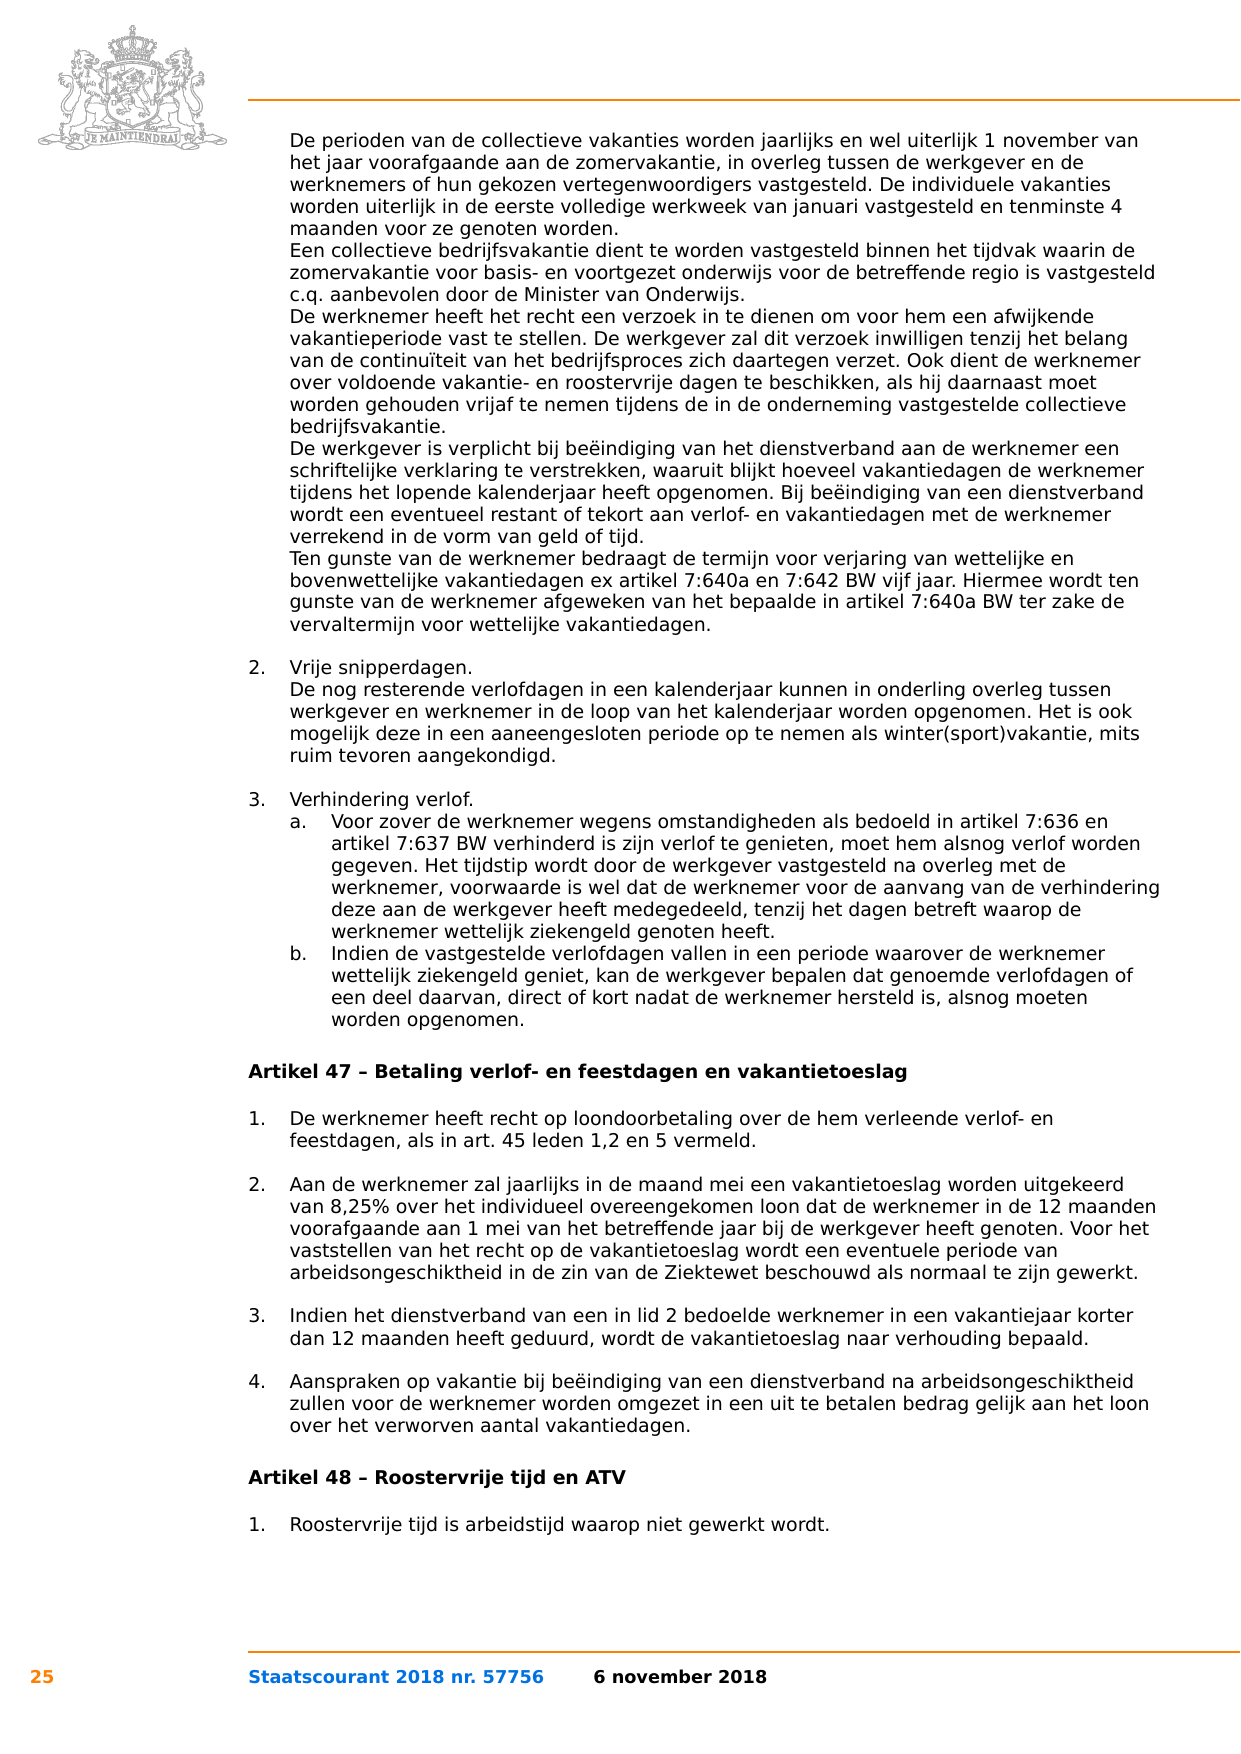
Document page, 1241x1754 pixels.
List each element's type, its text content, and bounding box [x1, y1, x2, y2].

text 4. Aanspraken op vakantie bij beëindiging van een dienstverband na arbeidsongeschiktheid zullen voor de werknemer worden omgezet in een uit te betalen bedrag gelijk aan het loon over het verworven aantal vakantiedagen. [248, 1371, 1163, 1437]
text a. Voor zover de werknemer wegens omstandigheden als bedoeld in artikel 7:636 en artikel 7:637 BW verhinderd is zijn verlof te genieten, moet hem alsnog verlof worden gegeven. Het tijdstip wordt door de werkgever vastgesteld na overleg met de werknemer, voorwaarde is wel dat de werknemer voor de aanvang van de verhindering deze aan de werkgever heeft medegedeeld, tenzij het dagen betreft waarop de werknemer wettelijk ziekengeld genoten heeft. [289, 811, 1163, 943]
text b. Indien de vastgestelde verlofdagen vallen in een periode waarover de werknemer wettelijk ziekengeld geniet, kan de werkgever bepalen dat genoemde verlofdagen of een deel daarvan, direct of kort nadat de werknemer hersteld is, alsnog moeten worden opgenomen. [289, 943, 1163, 1031]
text 1. De werknemer heeft recht op loondoorbetaling over de hem verleende verlof- en feestdagen, als in art. 45 leden 1,2 en 5 vermeld. [248, 1108, 1163, 1152]
text 2. Vrije snipperdagen. [248, 657, 1163, 679]
picture [38, 25, 227, 150]
subtitle Artikel 47 – Betaling verlof- en feestdagen en vakantietoeslag [248, 1061, 1163, 1083]
text Ten gunste van de werknemer bedraagt de termijn voor verjaring van wettelijke en bovenwettelijke vakantiedagen ex artikel 7:640a en 7:642 BW vijf jaar. Hiermee wordt ten gunste van de werknemer afgeweken van het bepaalde in artikel 7:640a BW ter zake de vervaltermijn voor wettelijke vakantiedagen. [289, 547, 1163, 635]
text Een collectieve bedrijfsvakantie dient te worden vastgesteld binnen het tijdvak waarin de zomervakantie voor basis- en voortgezet onderwijs voor de betreffende regio is vastgesteld c.q. aanbevolen door de Minister van Onderwijs. [289, 240, 1163, 306]
text De werkgever is verplicht bij beëindiging van het dienstverband aan de werknemer een schriftelijke verklaring te verstrekken, waaruit blijkt hoeveel vakantiedagen de werknemer tijdens het lopende kalenderjaar heeft opgenomen. Bij beëindiging van een dienstverband wordt een eventueel restant of tekort aan verlof- en vakantiedagen met de werknemer verrekend in de vorm van geld of tijd. [289, 438, 1163, 547]
text De perioden van de collectieve vakanties worden jaarlijks en wel uiterlijk 1 november van het jaar voorafgaande aan de zomervakantie, in overleg tussen de werkgever en de werknemers of hun gekozen vertegenwoordigers vastgesteld. De individuele vakanties worden uiterlijk in de eerste volledige werkweek van januari vastgesteld en tenminste 4 maanden voor ze genoten worden. [289, 130, 1163, 240]
text 3. Indien het dienstverband van een in lid 2 bedoelde werknemer in een vakantiejaar korter dan 12 maanden heeft geduurd, wordt de vakantietoeslag naar verhouding bepaald. [248, 1305, 1163, 1349]
text De werknemer heeft het recht een verzoek in te dienen om voor hem een afwijkende vakantieperiode vast te stellen. De werkgever zal dit verzoek inwilligen tenzij het belang van de continuïteit van het bedrijfsproces zich daartegen verzet. Ook dient de werknemer over voldoende vakantie- en roostervrije dagen te beschikken, als hij daarnaast moet worden gehouden vrijaf te nemen tijdens de in de onderneming vastgestelde collectieve bedrijfsvakantie. [289, 306, 1163, 438]
text 3. Verhindering verlof. [248, 789, 1163, 811]
text De nog resterende verlofdagen in een kalenderjaar kunnen in onderling overleg tussen werkgever en werknemer in de loop van het kalenderjaar worden opgenomen. Het is ook mogelijk deze in een aaneengesloten periode op te nemen als winter(sport)vakantie, mits ruim tevoren aangekondigd. [289, 679, 1163, 767]
text 1. Roostervrije tijd is arbeidstijd waarop niet gewerkt wordt. [248, 1514, 1163, 1536]
subtitle Artikel 48 – Roostervrije tijd en ATV [248, 1467, 1163, 1489]
text 2. Aan de werknemer zal jaarlijks in de maand mei een vakantietoeslag worden uitgekeerd van 8,25% over het individueel overeengekomen loon dat de werknemer in de 12 maanden voorafgaande aan 1 mei van het betreffende jaar bij de werkgever heeft genoten. Voor het vaststellen van het recht op de vakantietoeslag wordt een eventuele periode van arbeidsongeschiktheid in de zin van de Ziektewet beschouwd als normaal te zijn gewerkt. [248, 1174, 1163, 1283]
